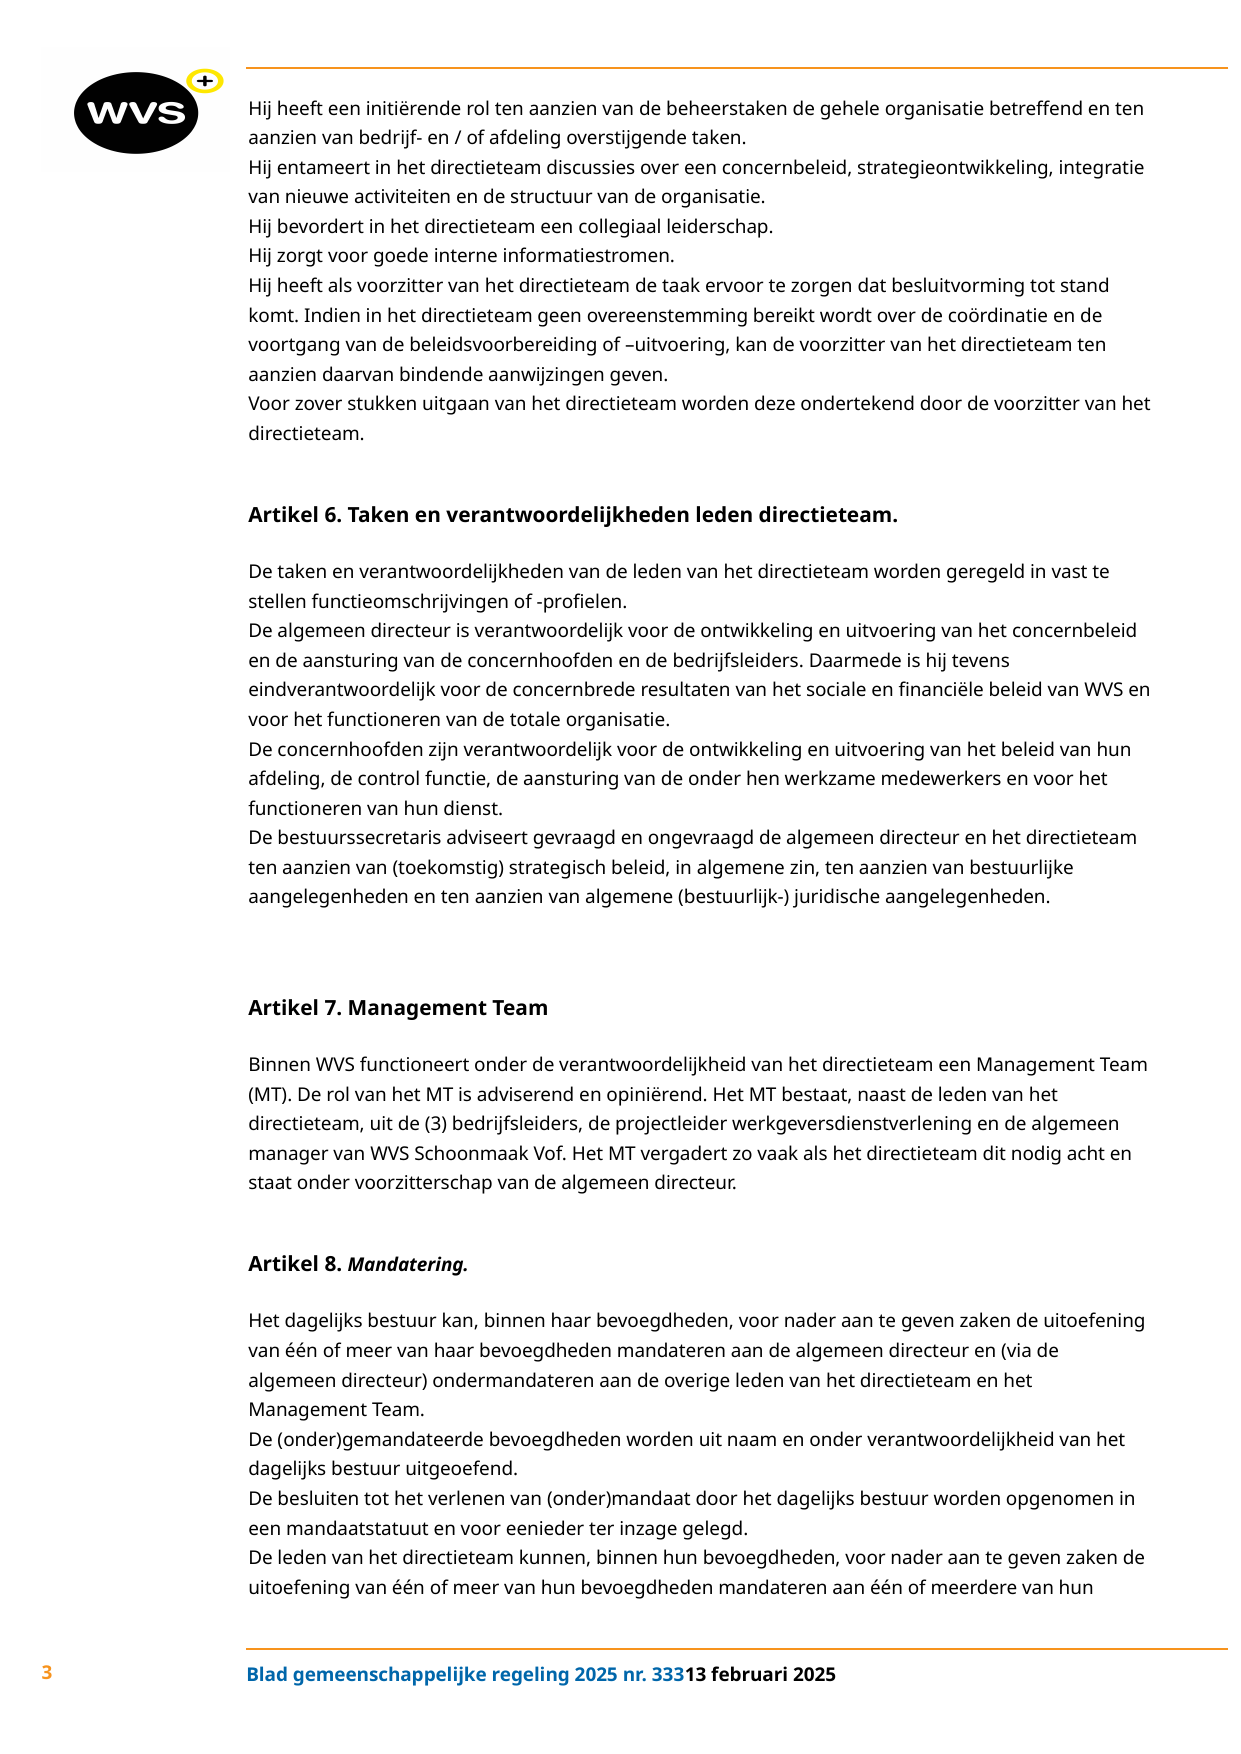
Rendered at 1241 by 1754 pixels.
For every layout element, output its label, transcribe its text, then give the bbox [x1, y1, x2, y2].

text Hij heeft een initiërende rol ten aanzien van de beheerstaken de gehele organisatie betreffend en ten aanzien van bedrijf- en / of afdeling overstijgende taken. [248, 95, 1152, 150]
text Hij bevordert in het directieteam een collegiaal leiderschap. [248, 213, 1152, 239]
picture [41, 47, 231, 172]
text De (onder)gemandateerde bevoegdheden worden uit naam en onder verantwoordelijkheid van het dagelijks bestuur uitgeoefend. [248, 1426, 1152, 1481]
text De leden van het directieteam kunnen, binnen hun bevoegdheden, voor nader aan te geven zaken de uitoefening van één of meer van hun bevoegdheden mandateren aan één of meerdere van hun [248, 1544, 1152, 1599]
text Artikel 8. Mandatering. [248, 1249, 1152, 1278]
text Artikel 6. Taken en verantwoordelijkheden leden directieteam. [248, 500, 1152, 529]
text De taken en verantwoordelijkheden van de leden van het directieteam worden geregeld in vast te stellen functieomschrijvingen of -profielen. [248, 558, 1152, 613]
text De algemeen directeur is verantwoordelijk voor de ontwikkeling en uitvoering van het concernbeleid en de aansturing van de concernhoofden en de bedrijfsleiders. Daarmede is hij tevens eindverantwoordelijk voor de concernbrede resultaten van het sociale en financiële beleid van WVS en voor het functioneren van de totale organisatie. [248, 617, 1152, 732]
text Hij zorgt voor goede interne informatiestromen. [248, 243, 1152, 268]
text De bestuurssecretaris adviseert gevraagd en ongevraagd de algemeen directeur en het directieteam ten aanzien van (toekomstig) strategisch beleid, in algemene zin, ten aanzien van bestuurlijke aangelegenheden en ten aanzien van algemene (bestuurlijk-) juridische aangelegenheden. [248, 824, 1152, 909]
text De besluiten tot het verlenen van (onder)mandaat door het dagelijks bestuur worden opgenomen in een mandaatstatuut en voor eenieder ter inzage gelegd. [248, 1485, 1152, 1540]
text Hij heeft als voorzitter van het directieteam de taak ervoor te zorgen dat besluitvorming tot stand komt. Indien in het directieteam geen overeenstemming bereikt wordt over de coördinatie en de voortgang van de beleidsvoorbereiding of –uitvoering, kan de voorzitter van het directieteam ten aanzien daarvan bindende aanwijzingen geven. [248, 272, 1152, 387]
text Het dagelijks bestuur kan, binnen haar bevoegdheden, voor nader aan te geven zaken de uitoefening van één of meer van haar bevoegdheden mandateren aan de algemeen directeur en (via de algemeen directeur) ondermandateren aan de overige leden van het directieteam en het Management Team. [248, 1308, 1152, 1422]
text Voor zover stukken uitgaan van het directieteam worden deze ondertekend door de voorzitter van het directieteam. [248, 391, 1152, 446]
text Binnen WVS functioneert onder de verantwoordelijkheid van het directieteam een Management Team (MT). De rol van het MT is adviserend en opiniërend. Het MT bestaat, naast de leden van het directieteam, uit de (3) bedrijfsleiders, de projectleider werkgeversdienstverlening en de algemeen manager van WVS Schoonmaak Vof. Het MT vergadert zo vaak als het directieteam dit nodig acht en staat onder voorzitterschap van de algemeen directeur. [248, 1051, 1152, 1195]
text Hij entameert in het directieteam discussies over een concernbeleid, strategieontwikkeling, integratie van nieuwe activiteiten en de structuur van de organisatie. [248, 154, 1152, 209]
text De concernhoofden zijn verantwoordelijk voor de ontwikkeling en uitvoering van het beleid van hun afdeling, de control functie, de aansturing van de onder hen werkzame medewerkers en voor het functioneren van hun dienst. [248, 736, 1152, 821]
text Artikel 7. Management Team [248, 993, 1152, 1022]
